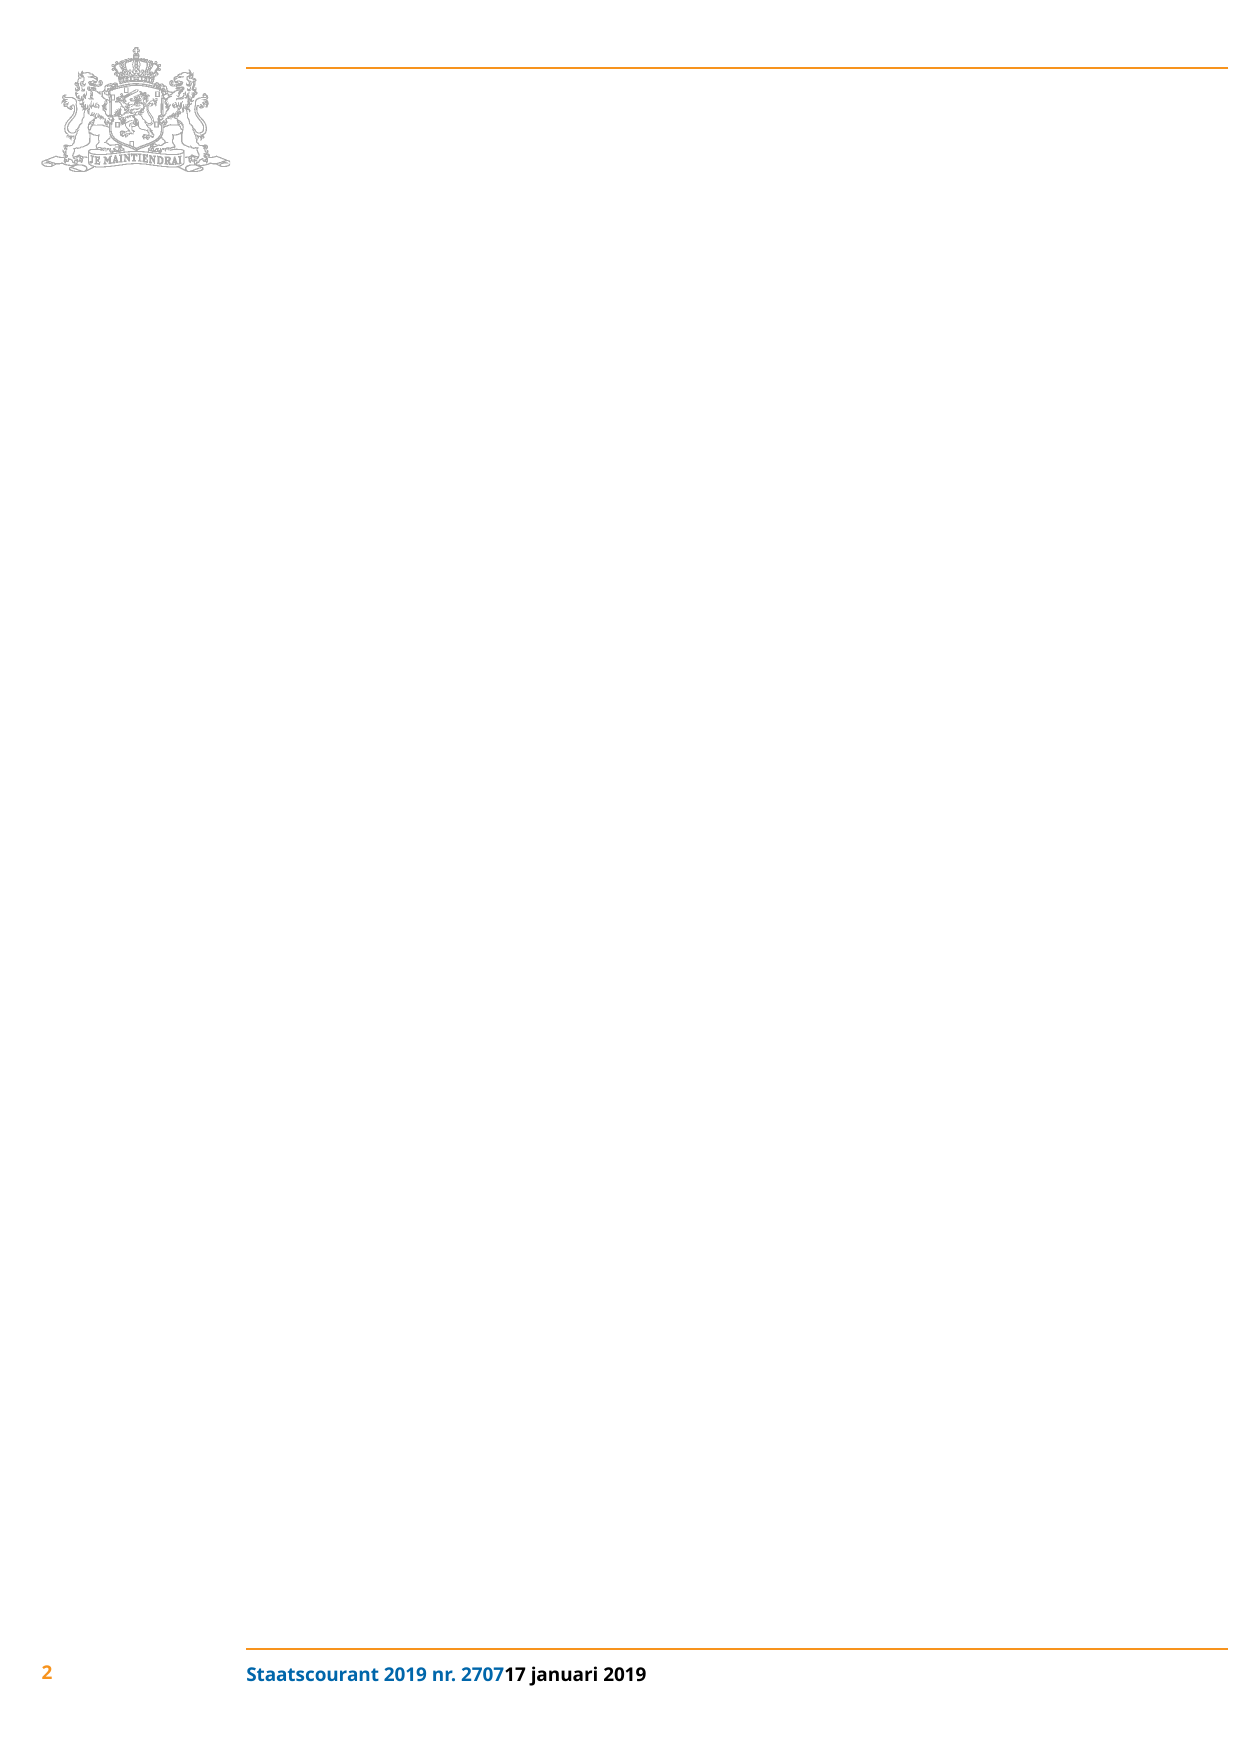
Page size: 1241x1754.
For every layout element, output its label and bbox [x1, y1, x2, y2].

picture [41, 47, 231, 172]
